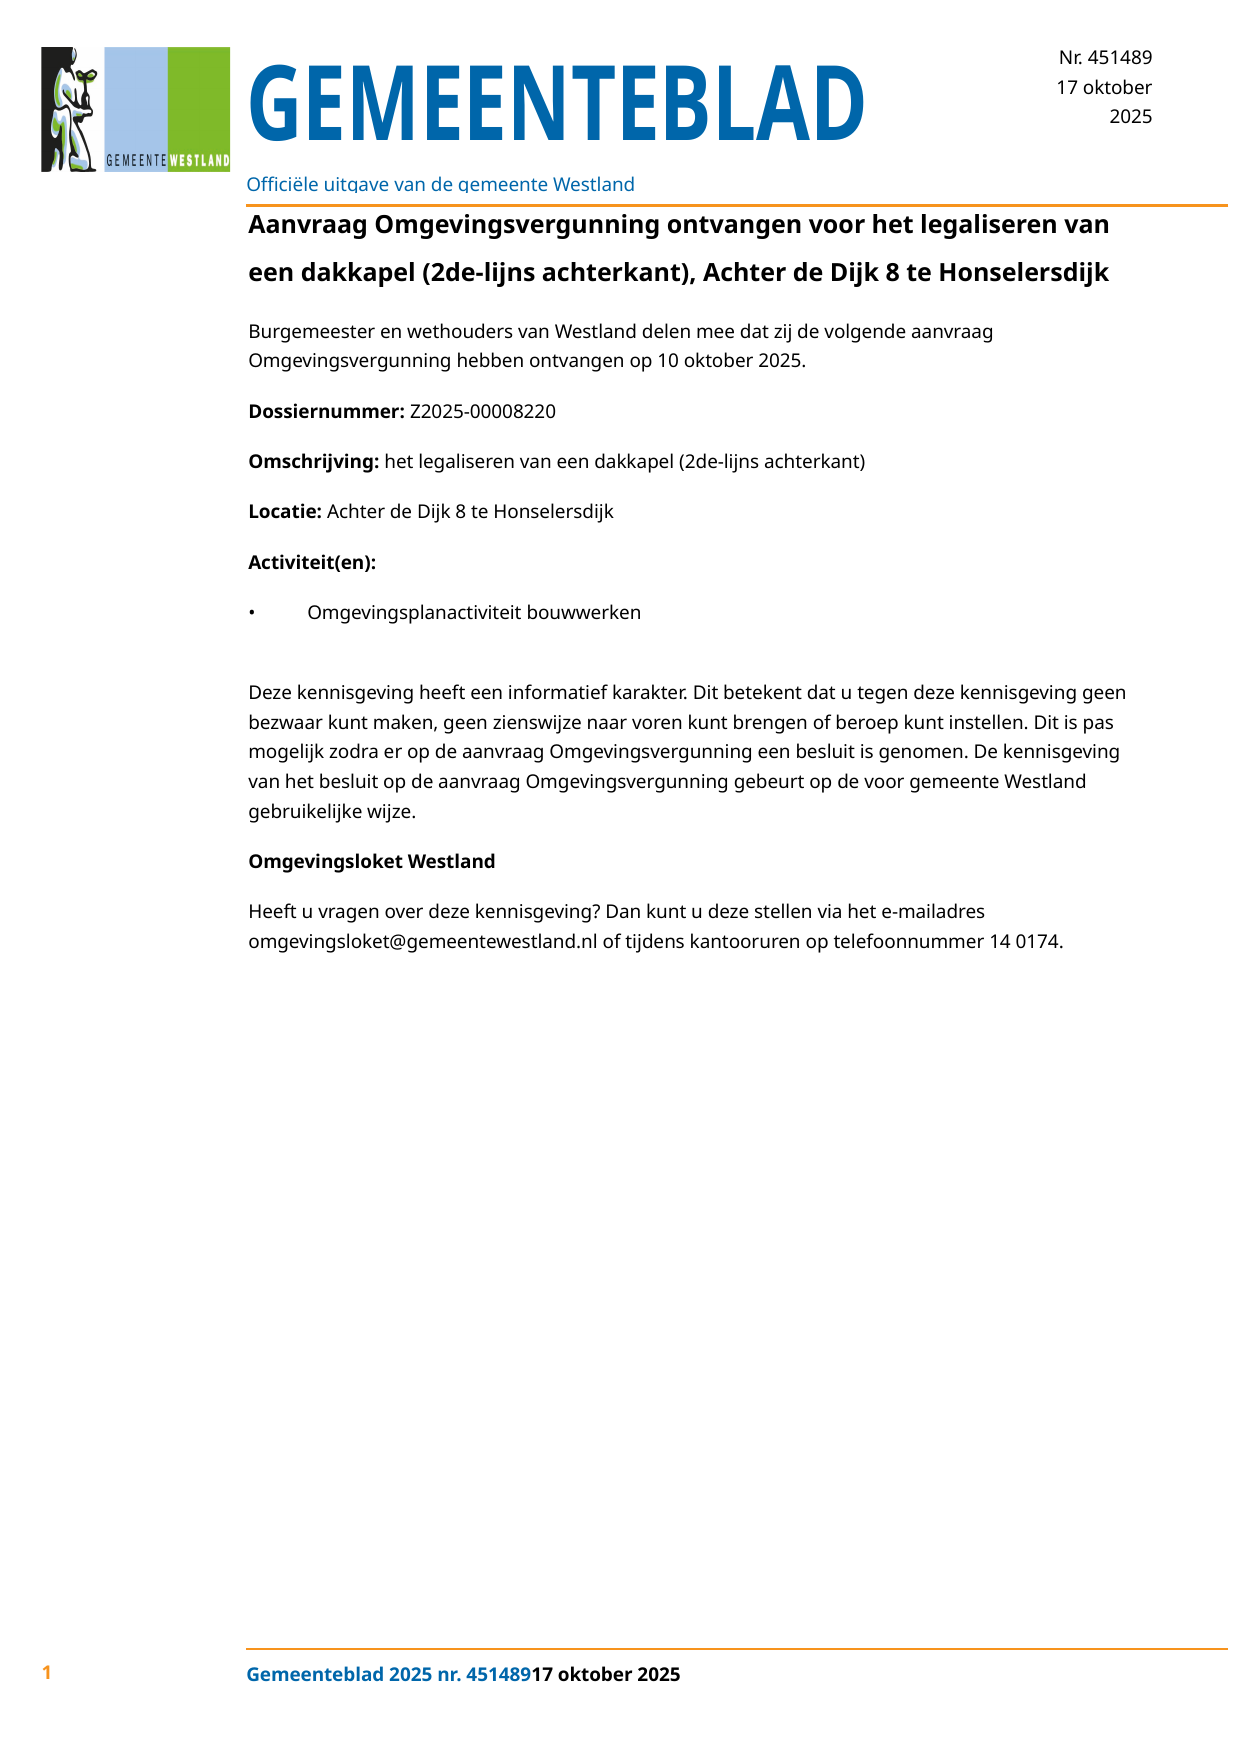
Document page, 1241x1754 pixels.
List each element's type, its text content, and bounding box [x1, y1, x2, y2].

text Activiteit(en): [248, 549, 1152, 575]
text Locatie: Achter de Dijk 8 te Honselersdijk [248, 499, 1152, 524]
text Dossiernummer: Z2025-00008220 [248, 398, 1152, 424]
text Aanvraag Omgevingsvergunning ontvangen voor het legaliseren van een dakkapel (2de-lijns achterkant), Achter de Dijk 8 te Honselersdijk [248, 207, 1152, 288]
picture [41, 47, 231, 172]
text Heeft u vragen over deze kennisgeving? Dan kunt u deze stellen via het e-mailadres omgevingsloket@gemeentewestland.nl of tijdens kantooruren op telefoonnummer 14 0174. [248, 899, 1152, 954]
text Omgevingsloket Westland [248, 848, 1152, 874]
text Burgemeester en wethouders van Westland delen mee dat zij de volgende aanvraag Omgevingsvergunning hebben ontvangen op 10 oktober 2025. [248, 318, 1152, 373]
text Omschrijving: het legaliseren van een dakkapel (2de-lijns achterkant) [248, 448, 1152, 474]
text Deze kennisgeving heeft een informatief karakter. Dit betekent dat u tegen deze kennisgeving geen bezwaar kunt maken, geen zienswijze naar voren kunt brengen of beroep kunt instellen. Dit is pas mogelijk zodra er op de aanvraag Omgevingsvergunning een besluit is genomen. De kennisgeving van het besluit op de aanvraag Omgevingsvergunning gebeurt op de voor gemeente Westland gebruikelijke wijze. [248, 679, 1152, 824]
list Omgevingsplanactiviteit bouwwerken [248, 599, 1152, 625]
